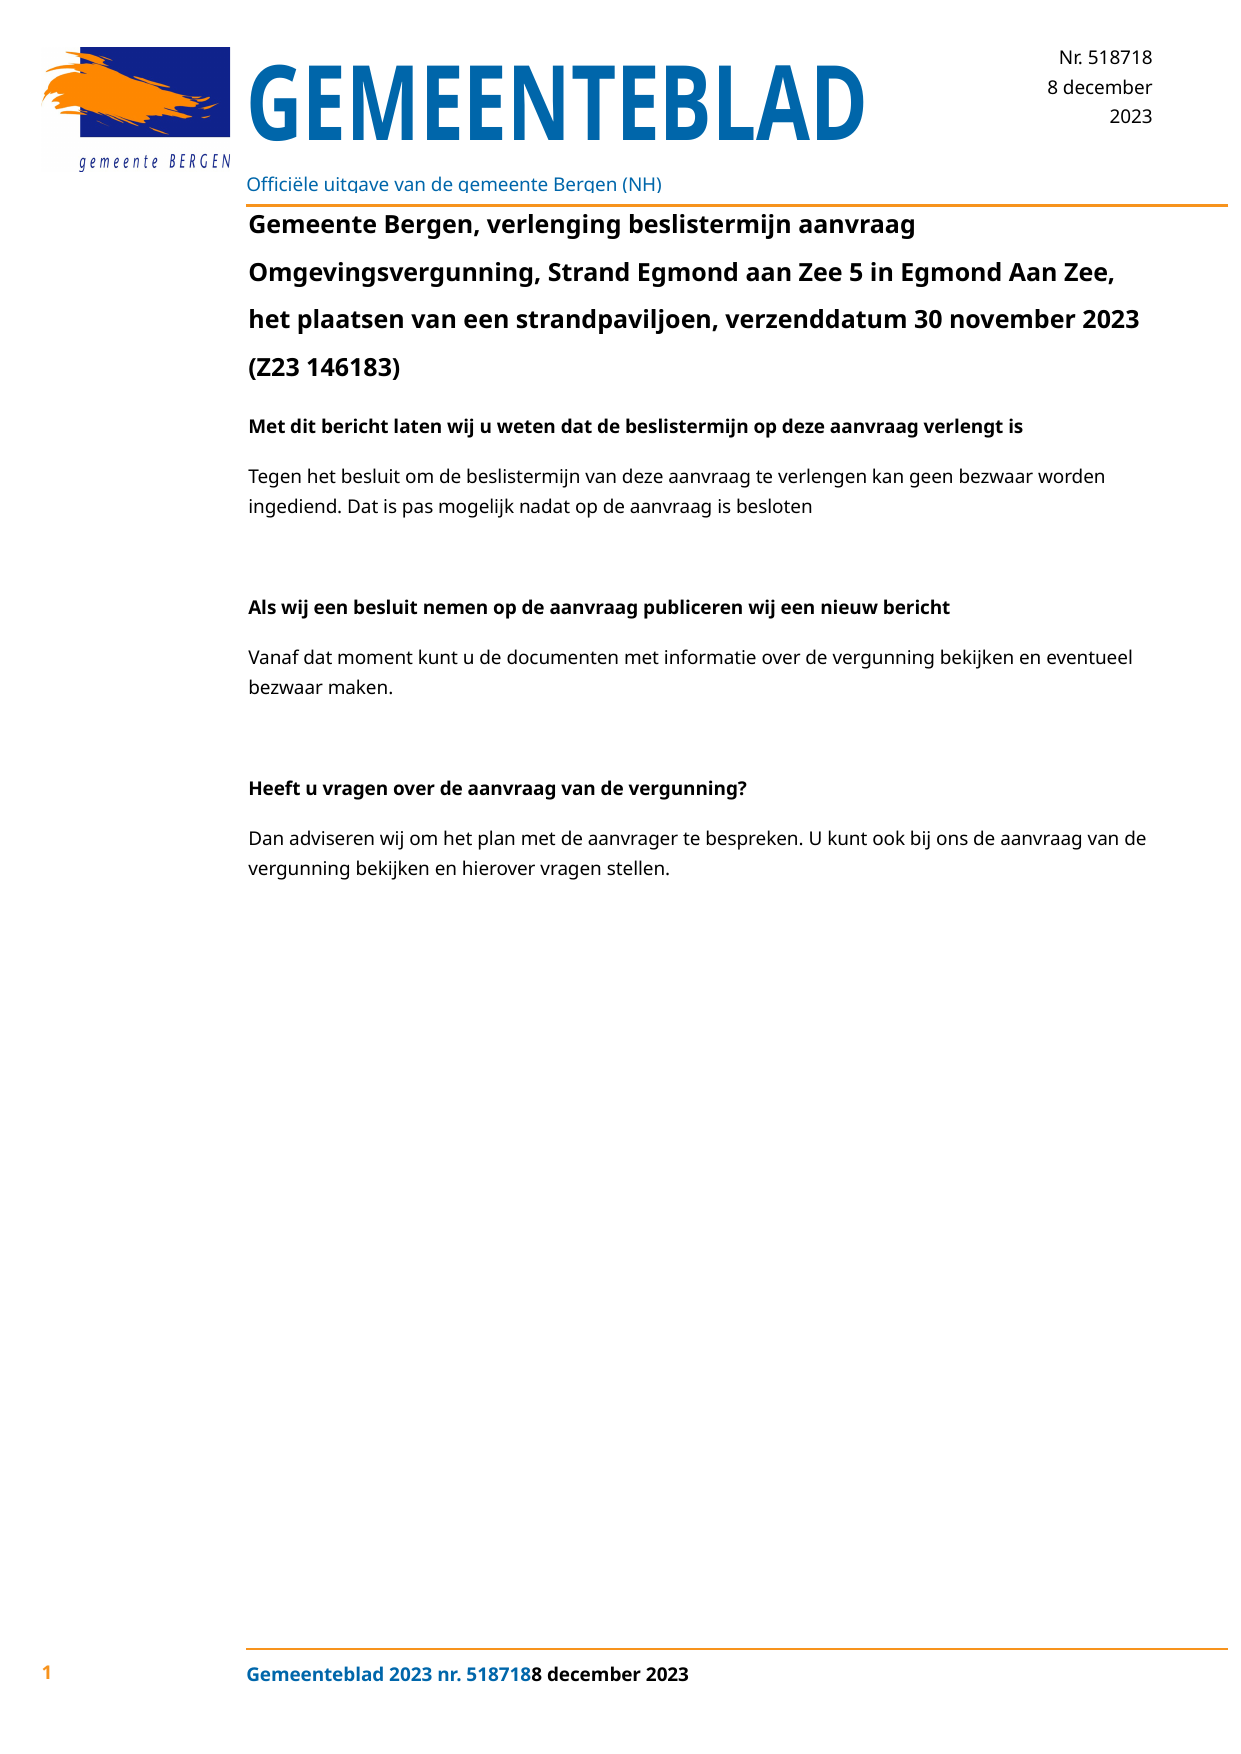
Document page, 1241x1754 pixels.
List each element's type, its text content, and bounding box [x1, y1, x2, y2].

text Tegen het besluit om de beslistermijn van deze aanvraag te verlengen kan geen bezwaar worden ingediend. Dat is pas mogelijk nadat op de aanvraag is besloten [248, 463, 1152, 519]
text Als wij een besluit nemen op de aanvraag publiceren wij een nieuw bericht [248, 594, 1152, 620]
picture [41, 47, 231, 172]
text Heeft u vragen over de aanvraag van de vergunning? [248, 775, 1152, 801]
text Gemeente Bergen, verlenging beslistermijn aanvraag Omgevingsvergunning, Strand Egmond aan Zee 5 in Egmond Aan Zee, het plaatsen van een strandpaviljoen, verzenddatum 30 november 2023 (Z23 146183) [248, 207, 1152, 384]
text Met dit bericht laten wij u weten dat de beslistermijn op deze aanvraag verlengt is [248, 413, 1152, 439]
text Dan adviseren wij om het plan met de aanvrager te bespreken. U kunt ook bij ons de aanvraag van de vergunning bekijken en hierover vragen stellen. [248, 825, 1152, 881]
text Vanaf dat moment kunt u de documenten met informatie over de vergunning bekijken en eventueel bezwaar maken. [248, 644, 1152, 700]
